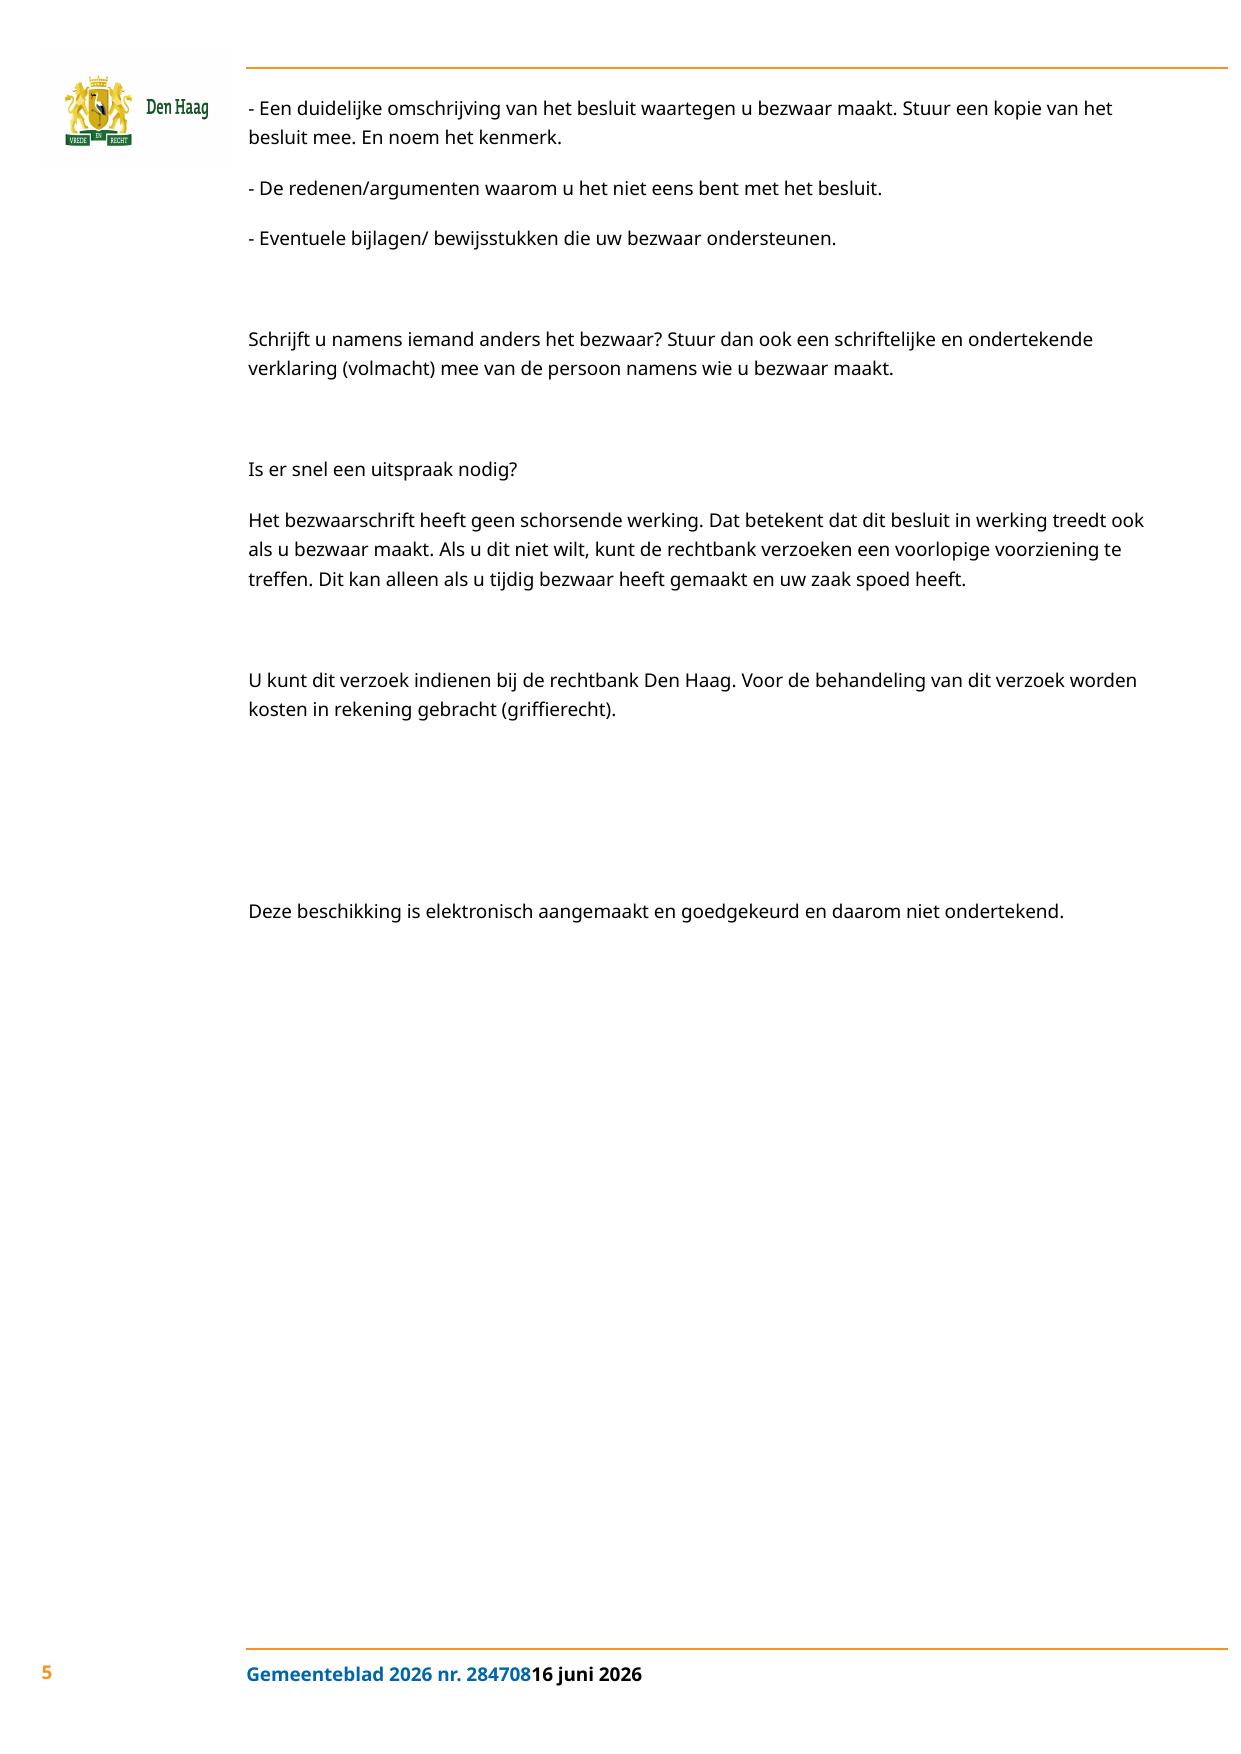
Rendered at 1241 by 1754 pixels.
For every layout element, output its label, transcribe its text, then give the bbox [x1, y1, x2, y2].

text Deze beschikking is elektronisch aangemaakt en goedgekeurd en daarom niet ondertekend. [248, 898, 1152, 924]
text - Eventuele bijlagen/ bewijsstukken die uw bezwaar ondersteunen. [248, 225, 1152, 251]
text U kunt dit verzoek indienen bij de rechtbank Den Haag. Voor de behandeling van dit verzoek worden kosten in rekening gebracht (griffierecht). [248, 667, 1152, 722]
text Het bezwaarschrift heeft geen schorsende werking. Dat betekent dat dit besluit in werking treedt ook als u bezwaar maakt. Als u dit niet wilt, kunt de rechtbank verzoeken een voorlopige voorziening te treffen. Dit kan alleen als u tijdig bezwaar heeft gemaakt en uw zaak spoed heeft. [248, 507, 1152, 592]
text Is er snel een uitspraak nodig? [248, 456, 1152, 482]
picture [41, 47, 231, 172]
text - Een duidelijke omschrijving van het besluit waartegen u bezwaar maakt. Stuur een kopie van het besluit mee. En noem het kenmerk. [248, 95, 1152, 150]
text - De redenen/argumenten waarom u het niet eens bent met het besluit. [248, 175, 1152, 201]
text Schrijft u namens iemand anders het bezwaar? Stuur dan ook een schriftelijke en ondertekende verklaring (volmacht) mee van de persoon namens wie u bezwaar maakt. [248, 326, 1152, 381]
